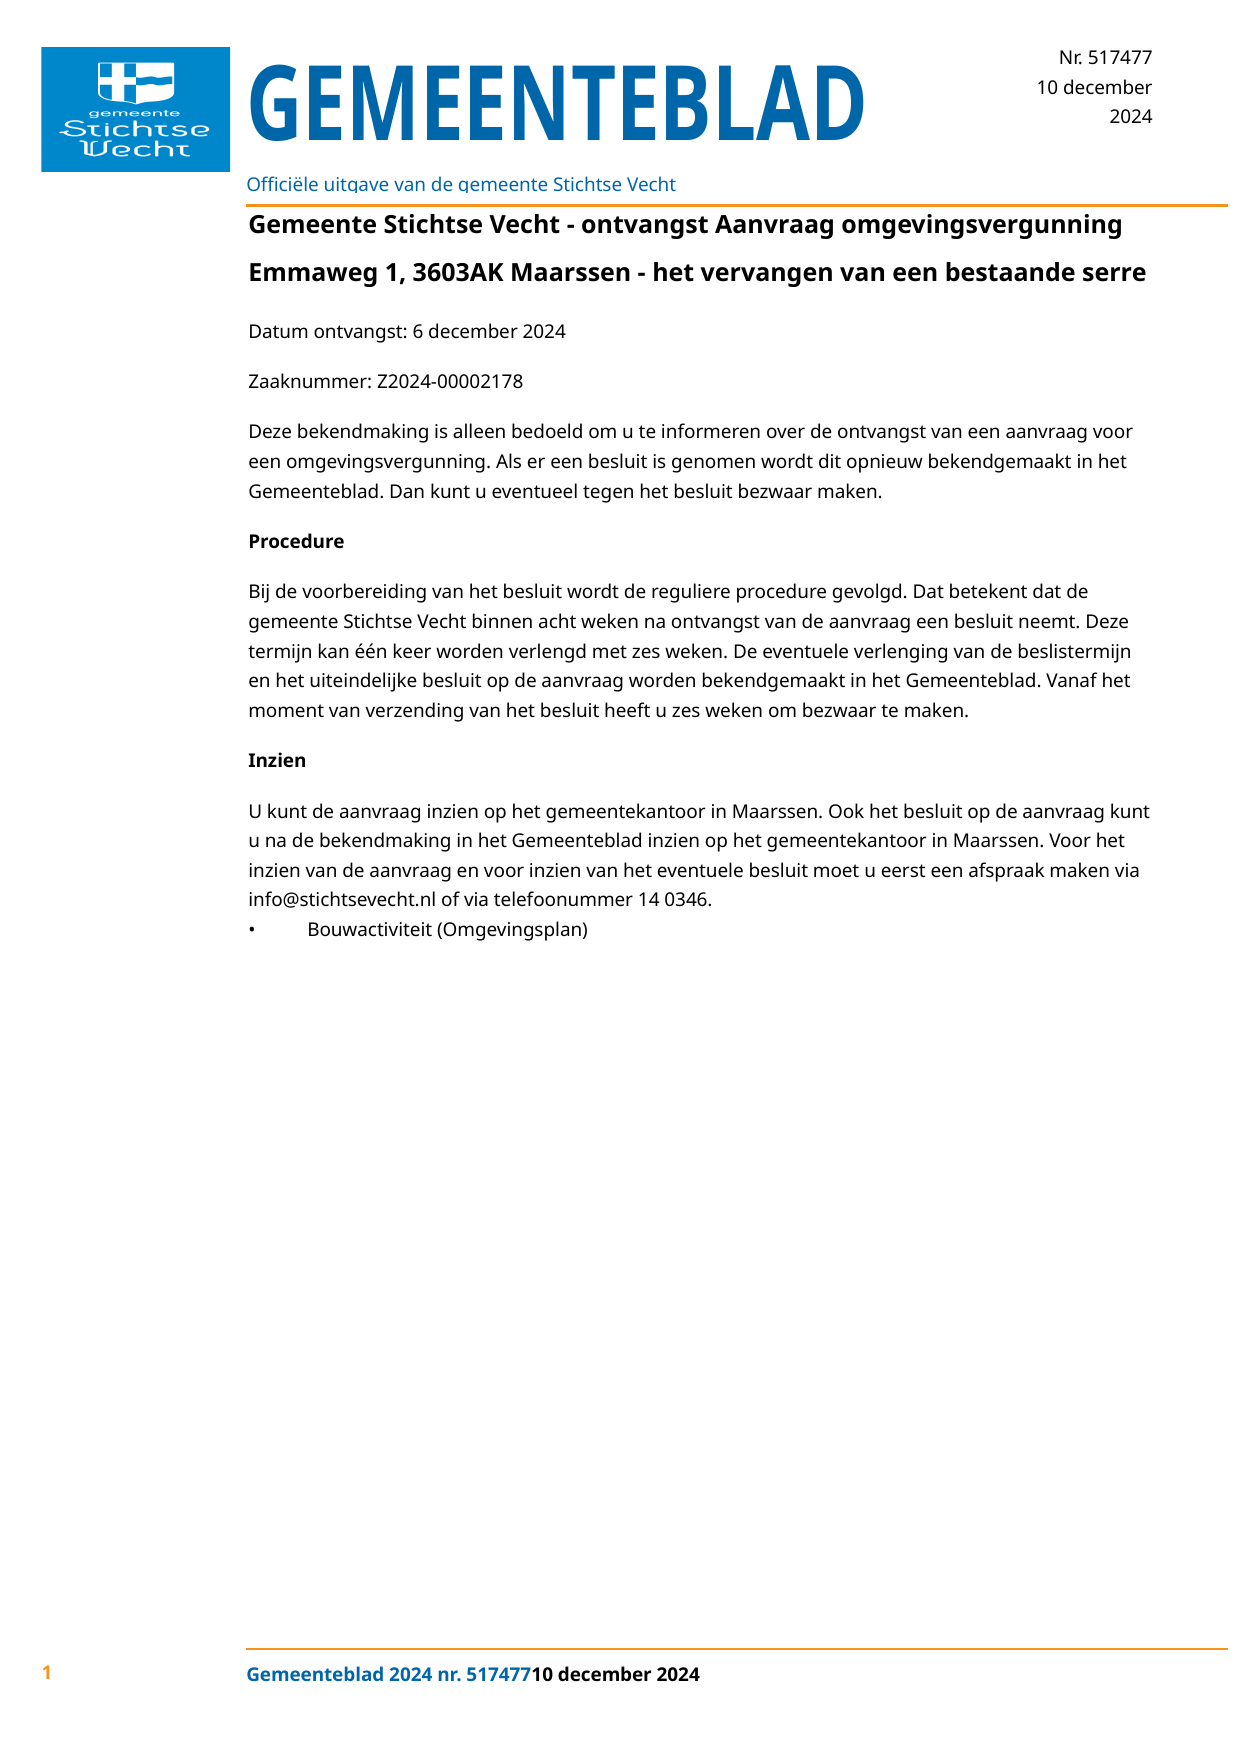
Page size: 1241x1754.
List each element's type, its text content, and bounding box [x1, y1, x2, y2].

text U kunt de aanvraag inzien op het gemeentekantoor in Maarssen. Ook het besluit op de aanvraag kunt u na de bekendmaking in het Gemeenteblad inzien op het gemeentekantoor in Maarssen. Voor het inzien van de aanvraag en voor inzien van het eventuele besluit moet u eerst een afspraak maken via info@stichtsevecht.nl of via telefoonummer 14 0346. [248, 798, 1152, 912]
text Procedure [248, 528, 1152, 554]
text Gemeente Stichtse Vecht - ontvangst Aanvraag omgevingsvergunning Emmaweg 1, 3603AK Maarssen - het vervangen van een bestaande serre [248, 207, 1152, 288]
list Bouwactiviteit (Omgevingsplan) [248, 916, 1152, 942]
picture [99, 63, 135, 101]
text Deze bekendmaking is alleen bedoeld om u te informeren over de ontvangst van een aanvraag voor een omgevingsvergunning. Als er een besluit is genomen wordt dit opnieuw bekendgemaakt in het Gemeenteblad. Dan kunt u eventueel tegen het besluit bezwaar maken. [248, 419, 1152, 504]
text Bij de voorbereiding van het besluit wordt de reguliere procedure gevolgd. Dat betekent dat de gemeente Stichtse Vecht binnen acht weken na ontvangst van de aanvraag een besluit neemt. Deze termijn kan één keer worden verlengd met zes weken. De eventuele verlenging van de beslistermijn en het uiteindelijke besluit op de aanvraag worden bekendgemaakt in het Gemeenteblad. Vanaf het moment van verzending van het besluit heeft u zes weken om bezwaar te maken. [248, 579, 1152, 723]
text Inzien [248, 747, 1152, 773]
text Datum ontvangst: 6 december 2024 [248, 318, 1152, 344]
picture [137, 63, 174, 103]
text Zaaknummer: Z2024-00002178 [248, 368, 1152, 394]
